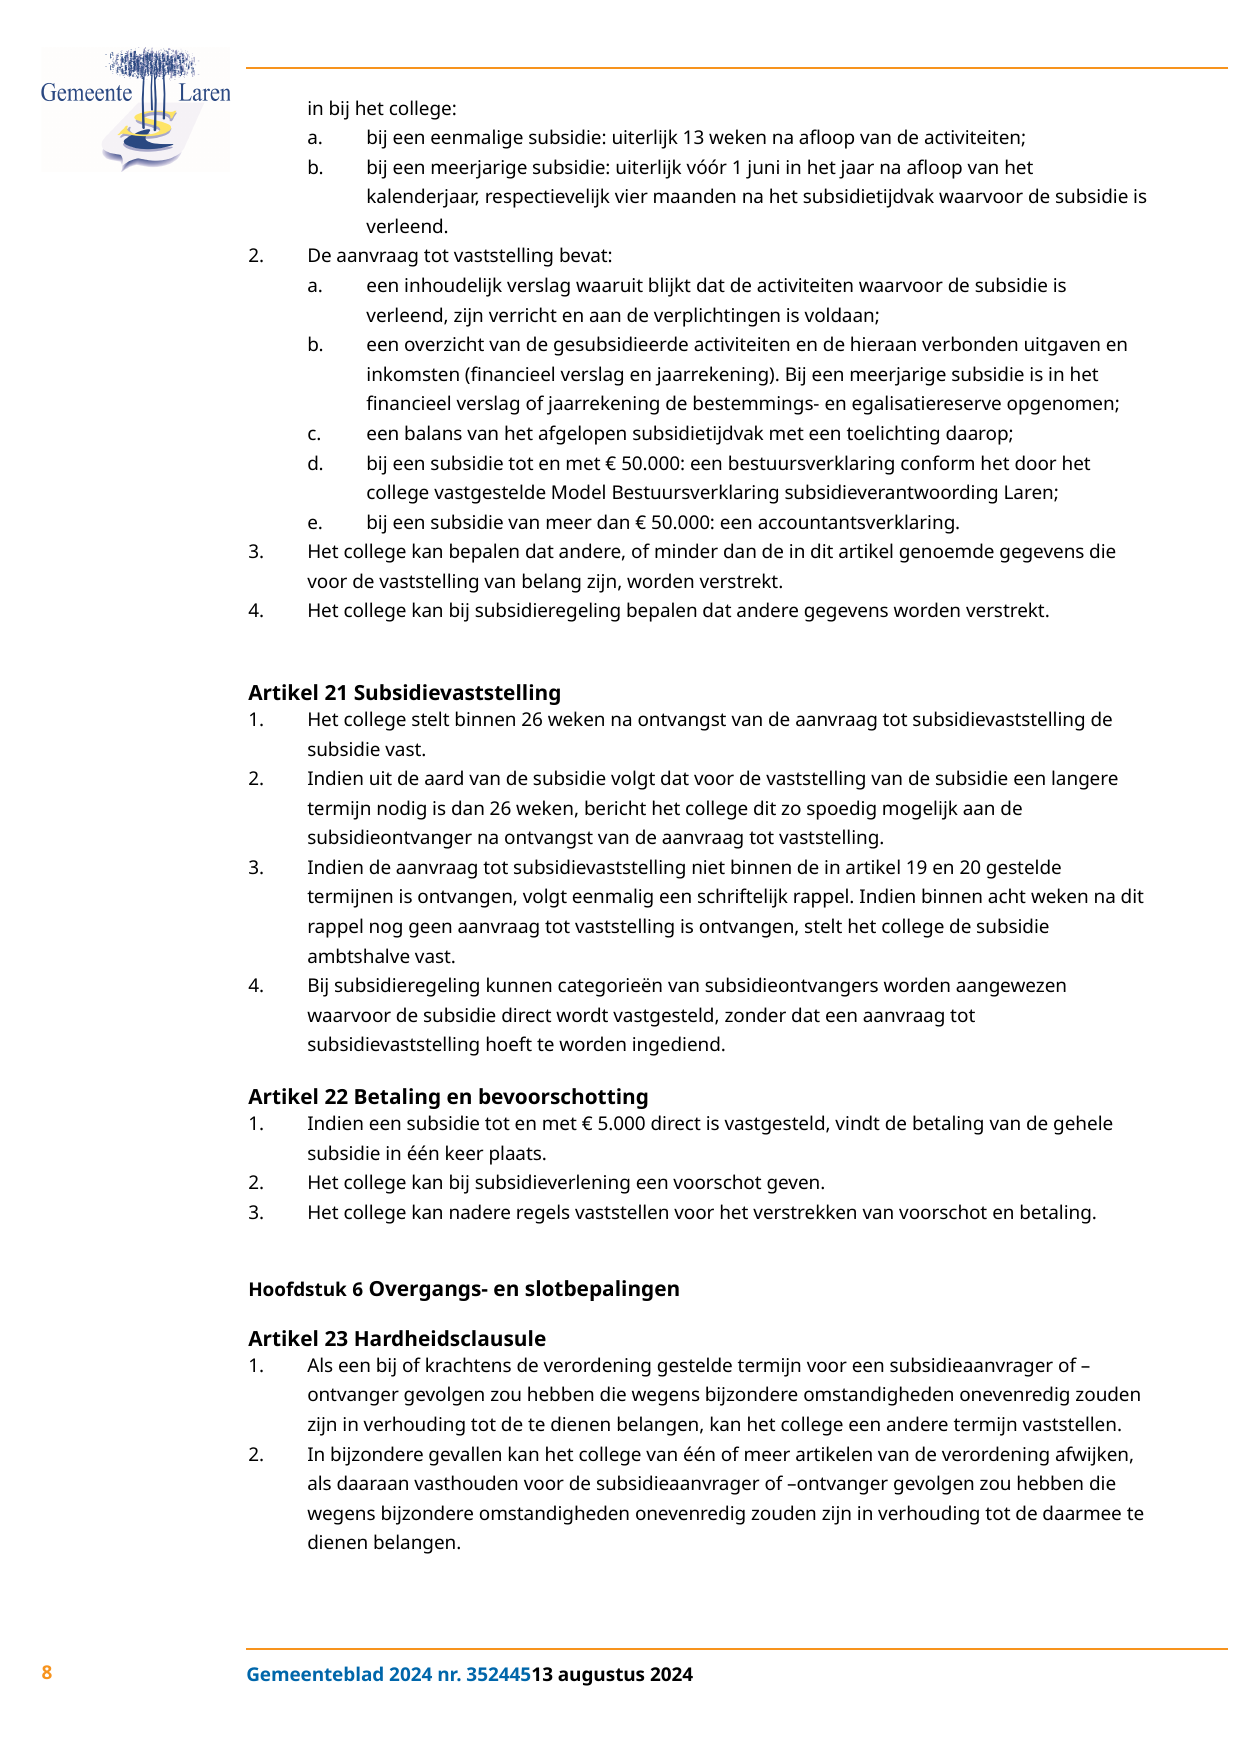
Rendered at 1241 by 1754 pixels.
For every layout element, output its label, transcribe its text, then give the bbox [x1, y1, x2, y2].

list bij een subsidie van meer dan € 50.000: een accountantsverklaring. [307, 509, 1152, 535]
list Het college kan nadere regels vaststellen voor het verstrekken van voorschot en betaling. [248, 1199, 1152, 1225]
list Bij subsidieregeling kunnen categorieën van subsidieontvangers worden aangewezen waarvoor de subsidie direct wordt vastgesteld, zonder dat een aanvraag tot subsidievaststelling hoeft te worden ingediend. [248, 972, 1152, 1057]
list bij een subsidie tot en met € 50.000: een bestuursverklaring conform het door het college vastgestelde Model Bestuursverklaring subsidieverantwoording Laren; [307, 450, 1152, 505]
text Artikel 21 Subsidievaststelling [248, 678, 1152, 706]
list een inhoudelijk verslag waaruit blijkt dat de activiteiten waarvoor de subsidie is verleend, zijn verricht en aan de verplichtingen is voldaan; [307, 272, 1152, 328]
text Artikel 22 Betaling en bevoorschotting [248, 1082, 1152, 1110]
list Indien een subsidie tot en met € 5.000 direct is vastgesteld, vindt de betaling van de gehele subsidie in één keer plaats. [248, 1110, 1152, 1166]
list Als een bij of krachtens de verordening gestelde termijn voor een subsidieaanvrager of –ontvanger gevolgen zou hebben die wegens bijzondere omstandigheden onevenredig zouden zijn in verhouding tot de te dienen belangen, kan het college een andere termijn vaststellen. [248, 1352, 1152, 1437]
list een balans van het afgelopen subsidietijdvak met een toelichting daarop; [307, 420, 1152, 446]
list Het college kan bepalen dat andere, of minder dan de in dit artikel genoemde gegevens die voor de vaststelling van belang zijn, worden verstrekt. [248, 538, 1152, 594]
list Het college kan bij subsidieverlening een voorschot geven. [248, 1169, 1152, 1195]
list Indien de aanvraag tot subsidievaststelling niet binnen de in artikel 19 en 20 gestelde termijnen is ontvangen, volgt eenmalig een schriftelijk rappel. Indien binnen acht weken na dit rappel nog geen aanvraag tot vaststelling is ontvangen, stelt het college de subsidie ambtshalve vast. [248, 854, 1152, 968]
list Het college kan bij subsidieregeling bepalen dat andere gegevens worden verstrekt. [248, 598, 1152, 623]
list in bij het college: [248, 95, 1152, 121]
list een overzicht van de gesubsidieerde activiteiten en de hieraan verbonden uitgaven en inkomsten (financieel verslag en jaarrekening). Bij een meerjarige subsidie is in het financieel verslag of jaarrekening de bestemmings- en egalisatiereserve opgenomen; [307, 331, 1152, 416]
list De aanvraag tot vaststelling bevat: [248, 243, 1152, 268]
list Het college stelt binnen 26 weken na ontvangst van de aanvraag tot subsidievaststelling de subsidie vast. [248, 706, 1152, 761]
list Indien uit de aard van de subsidie volgt dat voor de vaststelling van de subsidie een langere termijn nodig is dan 26 weken, bericht het college dit zo spoedig mogelijk aan de subsidieontvanger na ontvangst van de aanvraag tot vaststelling. [248, 765, 1152, 850]
list In bijzondere gevallen kan het college van één of meer artikelen van de verordening afwijken, als daaraan vasthouden voor de subsidieaanvrager of –ontvanger gevolgen zou hebben die wegens bijzondere omstandigheden onevenredig zouden zijn in verhouding tot de daarmee te dienen belangen. [248, 1441, 1152, 1555]
list bij een meerjarige subsidie: uiterlijk vóór 1 juni in het jaar na afloop van het kalenderjaar, respectievelijk vier maanden na het subsidietijdvak waarvoor de subsidie is verleend. [307, 154, 1152, 239]
text Artikel 23 Hardheidsclausule [248, 1324, 1152, 1352]
picture [41, 47, 231, 172]
list bij een eenmalige subsidie: uiterlijk 13 weken na afloop van de activiteiten; [307, 124, 1152, 150]
text Hoofdstuk 6 Overgangs- en slotbepalingen [248, 1274, 1152, 1303]
